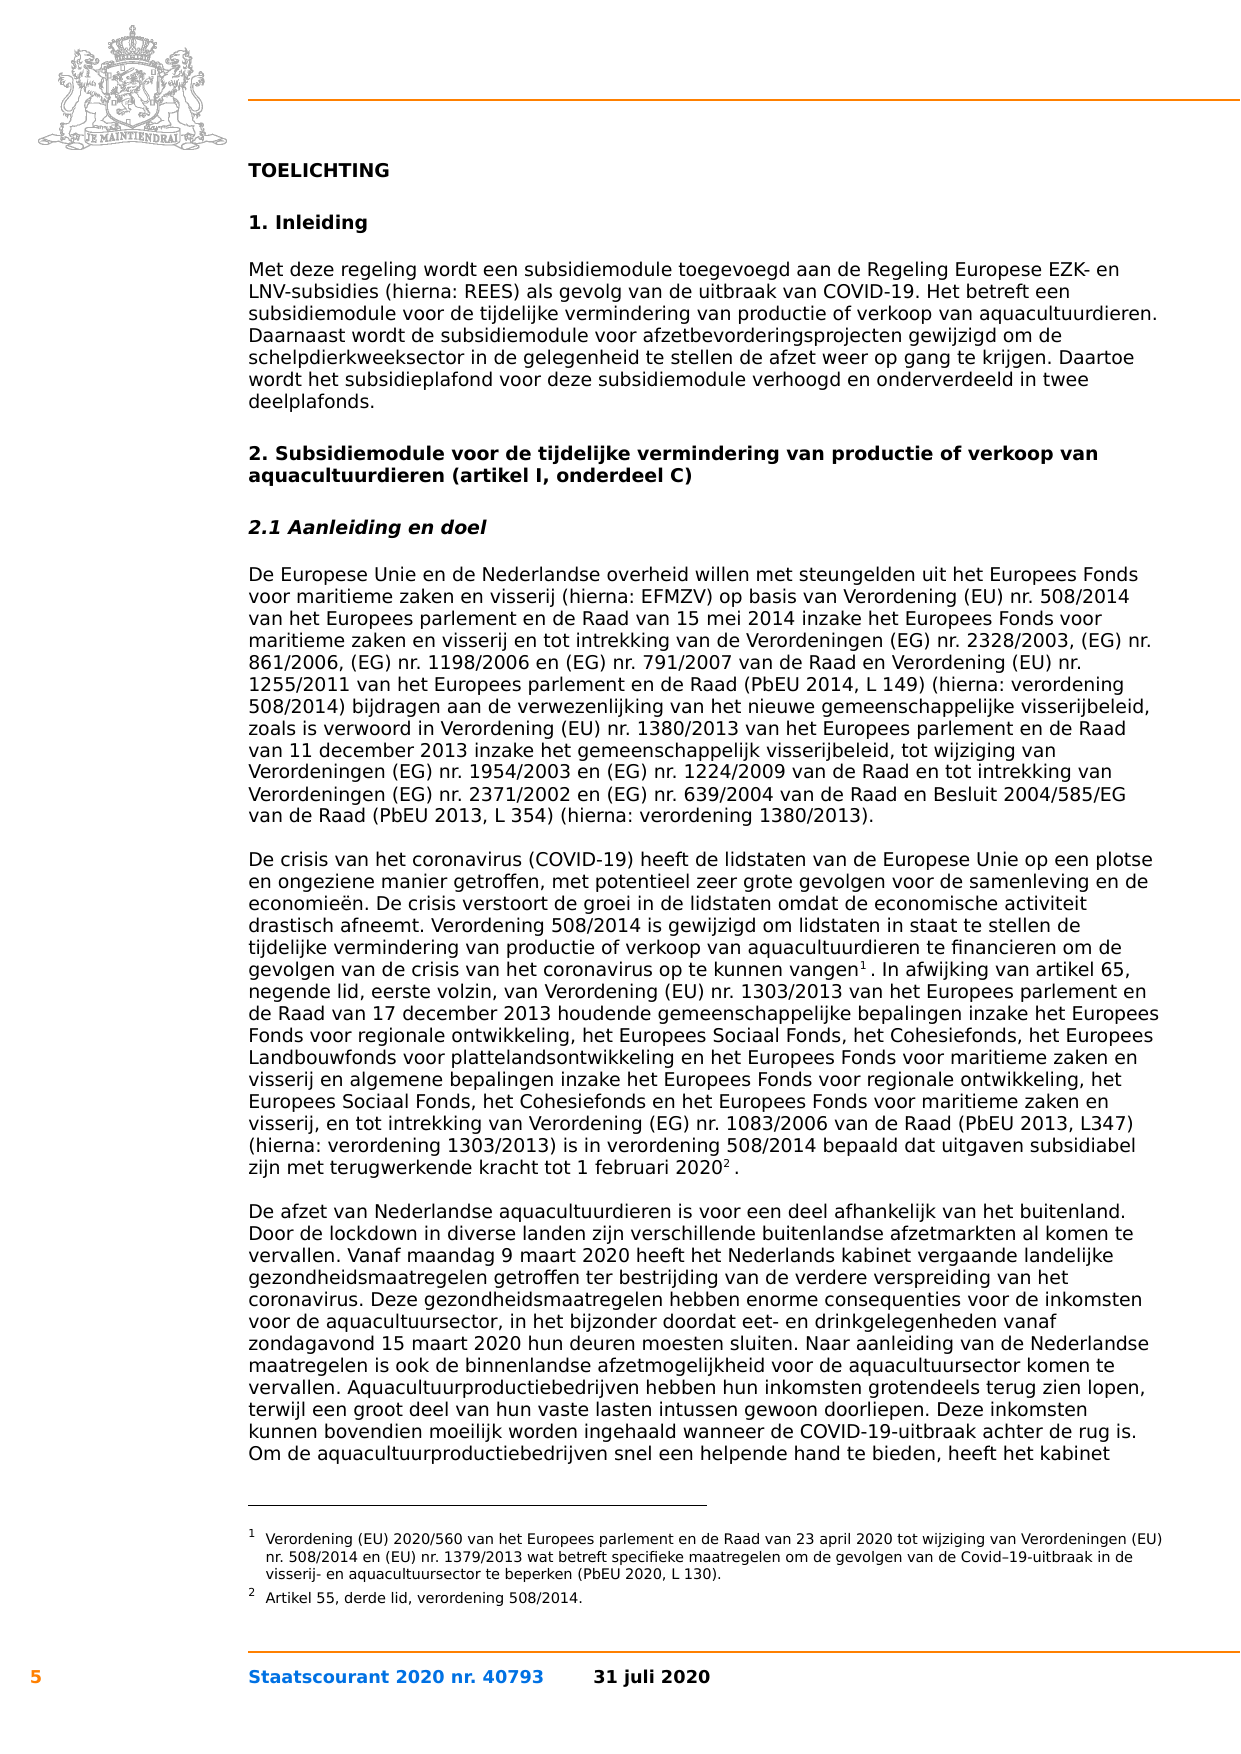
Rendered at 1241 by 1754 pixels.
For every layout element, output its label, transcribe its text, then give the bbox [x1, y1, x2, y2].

text De Europese Unie en de Nederlandse overheid willen met steungelden uit het Europees Fonds voor maritieme zaken en visserij (hierna: EFMZV) op basis van Verordening (EU) nr. 508/2014 van het Europees parlement en de Raad van 15 mei 2014 inzake het Europees Fonds voor maritieme zaken en visserij en tot intrekking van de Verordeningen (EG) nr. 2328/2003, (EG) nr. 861/2006, (EG) nr. 1198/2006 en (EG) nr. 791/2007 van de Raad en Verordening (EU) nr. 1255/2011 van het Europees parlement en de Raad (PbEU 2014, L 149) (hierna: verordening 508/2014) bijdragen aan de verwezenlijking van het nieuwe gemeenschappelijke visserijbeleid, zoals is verwoord in Verordening (EU) nr. 1380/2013 van het Europees parlement en de Raad van 11 december 2013 inzake het gemeenschappelijk visserijbeleid, tot wijziging van Verordeningen (EG) nr. 1954/2003 en (EG) nr. 1224/2009 van de Raad en tot intrekking van Verordeningen (EG) nr. 2371/2002 en (EG) nr. 639/2004 van de Raad en Besluit 2004/585/EG van de Raad (PbEU 2013, L 354) (hierna: verordening 1380/2013). [248, 564, 1163, 827]
subtitle 2.1 Aanleiding en doel [248, 517, 1163, 539]
text De crisis van het coronavirus (COVID-19) heeft de lidstaten van de Europese Unie op een plotse en ongeziene manier getroffen, met potentieel zeer grote gevolgen voor de samenleving en de economieën. De crisis verstoort de groei in de lidstaten omdat de economische activiteit drastisch afneemt. Verordening 508/2014 is gewijzigd om lidstaten in staat te stellen de tijdelijke vermindering van productie of verkoop van aquacultuurdieren te financieren om de gevolgen van de crisis van het coronavirus op te kunnen vangen. In afwijking van artikel 65, negende lid, eerste volzin, van Verordening (EU) nr. 1303/2013 van het Europees parlement en de Raad van 17 december 2013 houdende gemeenschappelijke bepalingen inzake het Europees Fonds voor regionale ontwikkeling, het Europees Sociaal Fonds, het Cohesiefonds, het Europees Landbouwfonds voor plattelandsontwikkeling en het Europees Fonds voor maritieme zaken en visserij en algemene bepalingen inzake het Europees Fonds voor regionale ontwikkeling, het Europees Sociaal Fonds, het Cohesiefonds en het Europees Fonds voor maritieme zaken en visserij, en tot intrekking van Verordening (EG) nr. 1083/2006 van de Raad (PbEU 2013, L347) (hierna: verordening 1303/2013) is in verordening 508/2014 bepaald dat uitgaven subsidiabel zijn met terugwerkende kracht tot 1 februari 2020. [248, 849, 1163, 1179]
subtitle TOELICHTING [248, 160, 1163, 182]
text Verordening (EU) 2020/560 van het Europees parlement en de Raad van 23 april 2020 tot wijziging van Verordeningen (EU) nr. 508/2014 en (EU) nr. 1379/2013 wat betreft specifieke maatregelen om de gevolgen van de Covid–19-uitbraak in de visserij- en aquacultuursector te beperken (PbEU 2020, L 130). [248, 1527, 1163, 1583]
picture [38, 25, 227, 150]
text De afzet van Nederlandse aquacultuurdieren is voor een deel afhankelijk van het buitenland. Door de lockdown in diverse landen zijn verschillende buitenlandse afzetmarkten al komen te vervallen. Vanaf maandag 9 maart 2020 heeft het Nederlands kabinet vergaande landelijke gezondheidsmaatregelen getroffen ter bestrijding van de verdere verspreiding van het coronavirus. Deze gezondheidsmaatregelen hebben enorme consequenties voor de inkomsten voor de aquacultuursector, in het bijzonder doordat eet- en drinkgelegenheden vanaf zondagavond 15 maart 2020 hun deuren moesten sluiten. Naar aanleiding van de Nederlandse maatregelen is ook de binnenlandse afzetmogelijkheid voor de aquacultuursector komen te vervallen. Aquacultuurproductiebedrijven hebben hun inkomsten grotendeels terug zien lopen, terwijl een groot deel van hun vaste lasten intussen gewoon doorliepen. Deze inkomsten kunnen bovendien moeilijk worden ingehaald wanneer de COVID-19-uitbraak achter de rug is. Om de aquacultuurproductiebedrijven snel een helpende hand te bieden, heeft het kabinet [248, 1201, 1163, 1464]
text Met deze regeling wordt een subsidiemodule toegevoegd aan de Regeling Europese EZK- en LNV-subsidies (hierna: REES) als gevolg van de uitbraak van COVID-19. Het betreft een subsidiemodule voor de tijdelijke vermindering van productie of verkoop van aquacultuurdieren. Daarnaast wordt de subsidiemodule voor afzetbevorderingsprojecten gewijzigd om de schelpdierkweeksector in de gelegenheid te stellen de afzet weer op gang te krijgen. Daartoe wordt het subsidieplafond voor deze subsidiemodule verhoogd en onderverdeeld in twee deelplafonds. [248, 259, 1163, 413]
text Artikel 55, derde lid, verordening 508/2014. [248, 1586, 1163, 1608]
subtitle 2. Subsidiemodule voor de tijdelijke vermindering van productie of verkoop van aquacultuurdieren (artikel I, onderdeel C) [248, 443, 1163, 487]
subtitle 1. Inleiding [248, 212, 1163, 234]
